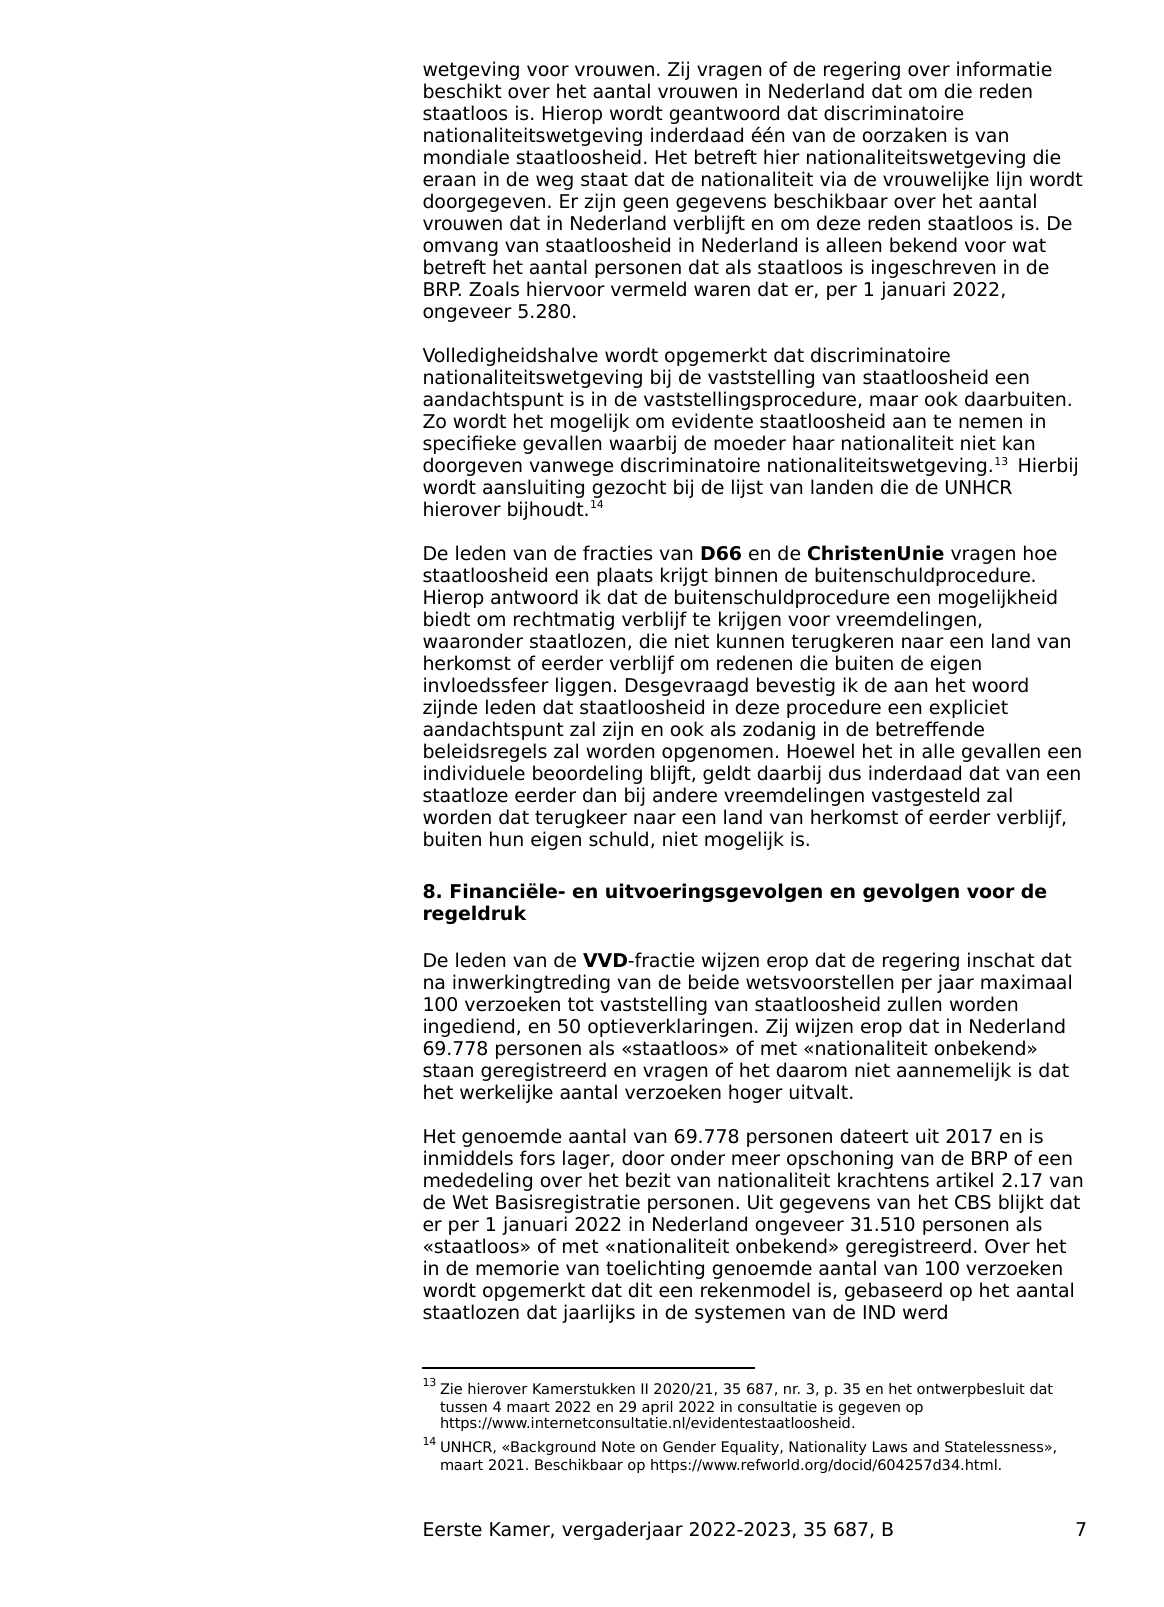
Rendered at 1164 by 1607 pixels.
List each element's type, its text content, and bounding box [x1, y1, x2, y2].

text UNHCR, «Background Note on Gender Equality, Nationality Laws and Statelessness», maart 2021. Beschikbaar op https://www.refworld.org/docid/604257d34.html. [422, 1435, 1087, 1474]
text Volledigheidshalve wordt opgemerkt dat discriminatoire nationaliteitswetgeving bij de vaststelling van staatloosheid een aandachtspunt is in de vaststellingsprocedure, maar ook daarbuiten. Zo wordt het mogelijk om evidente staatloosheid aan te nemen in specifieke gevallen waarbij de moeder haar nationaliteit niet kan doorgeven vanwege discriminatoire nationaliteitswetgeving. Hierbij wordt aansluiting gezocht bij de lijst van landen die de UNHCR hierover bijhoudt. [422, 345, 1087, 521]
text Het genoemde aantal van 69.778 personen dateert uit 2017 en is inmiddels fors lager, door onder meer opschoning van de BRP of een mededeling over het bezit van nationaliteit krachtens artikel 2.17 van de Wet Basisregistratie personen. Uit gegevens van het CBS blijkt dat er per 1 januari 2022 in Nederland ongeveer 31.510 personen als «staatloos» of met «nationaliteit onbekend» geregistreerd. Over het in de memorie van toelichting genoemde aantal van 100 verzoeken wordt opgemerkt dat dit een rekenmodel is, gebaseerd op het aantal staatlozen dat jaarlijks in de systemen van de IND werd [422, 1126, 1087, 1323]
text De leden van de fracties van D66 en de ChristenUnie vragen hoe staatloosheid een plaats krijgt binnen de buitenschuldprocedure. Hierop antwoord ik dat de buitenschuldprocedure een mogelijkheid biedt om rechtmatig verblijf te krijgen voor vreemdelingen, waaronder staatlozen, die niet kunnen terugkeren naar een land van herkomst of eerder verblijf om redenen die buiten de eigen invloedssfeer liggen. Desgevraagd bevestig ik de aan het woord zijnde leden dat staatloosheid in deze procedure een expliciet aandachtspunt zal zijn en ook als zodanig in de betreffende beleidsregels zal worden opgenomen. Hoewel het in alle gevallen een individuele beoordeling blijft, geldt daarbij dus inderdaad dat van een staatloze eerder dan bij andere vreemdelingen vastgesteld zal worden dat terugkeer naar een land van herkomst of eerder verblijf, buiten hun eigen schuld, niet mogelijk is. [422, 543, 1087, 851]
subtitle 8. Financiële- en uitvoeringsgevolgen en gevolgen voor de regeldruk [422, 881, 1087, 925]
text De leden van de VVD-fractie wijzen erop dat de regering inschat dat na inwerkingtreding van de beide wetsvoorstellen per jaar maximaal 100 verzoeken tot vaststelling van staatloosheid zullen worden ingediend, en 50 optieverklaringen. Zij wijzen erop dat in Nederland 69.778 personen als «staatloos» of met «nationaliteit onbekend» staan geregistreerd en vragen of het daarom niet aannemelijk is dat het werkelijke aantal verzoeken hoger uitvalt. [422, 950, 1087, 1103]
text Zie hierover Kamerstukken II 2020/21, 35 687, nr. 3, p. 35 en het ontwerpbesluit dat tussen 4 maart 2022 en 29 april 2022 in consultatie is gegeven op https://www.internetconsultatie.nl/evidentestaatloosheid. [422, 1377, 1087, 1432]
text wetgeving voor vrouwen. Zij vragen of de regering over informatie beschikt over het aantal vrouwen in Nederland dat om die reden staatloos is. Hierop wordt geantwoord dat discriminatoire nationaliteitswetgeving inderdaad één van de oorzaken is van mondiale staatloosheid. Het betreft hier nationaliteitswetgeving die eraan in de weg staat dat de nationaliteit via de vrouwelijke lijn wordt doorgegeven. Er zijn geen gegevens beschikbaar over het aantal vrouwen dat in Nederland verblijft en om deze reden staatloos is. De omvang van staatloosheid in Nederland is alleen bekend voor wat betreft het aantal personen dat als staatloos is ingeschreven in de BRP. Zoals hiervoor vermeld waren dat er, per 1 januari 2022, ongeveer 5.280. [422, 59, 1087, 323]
